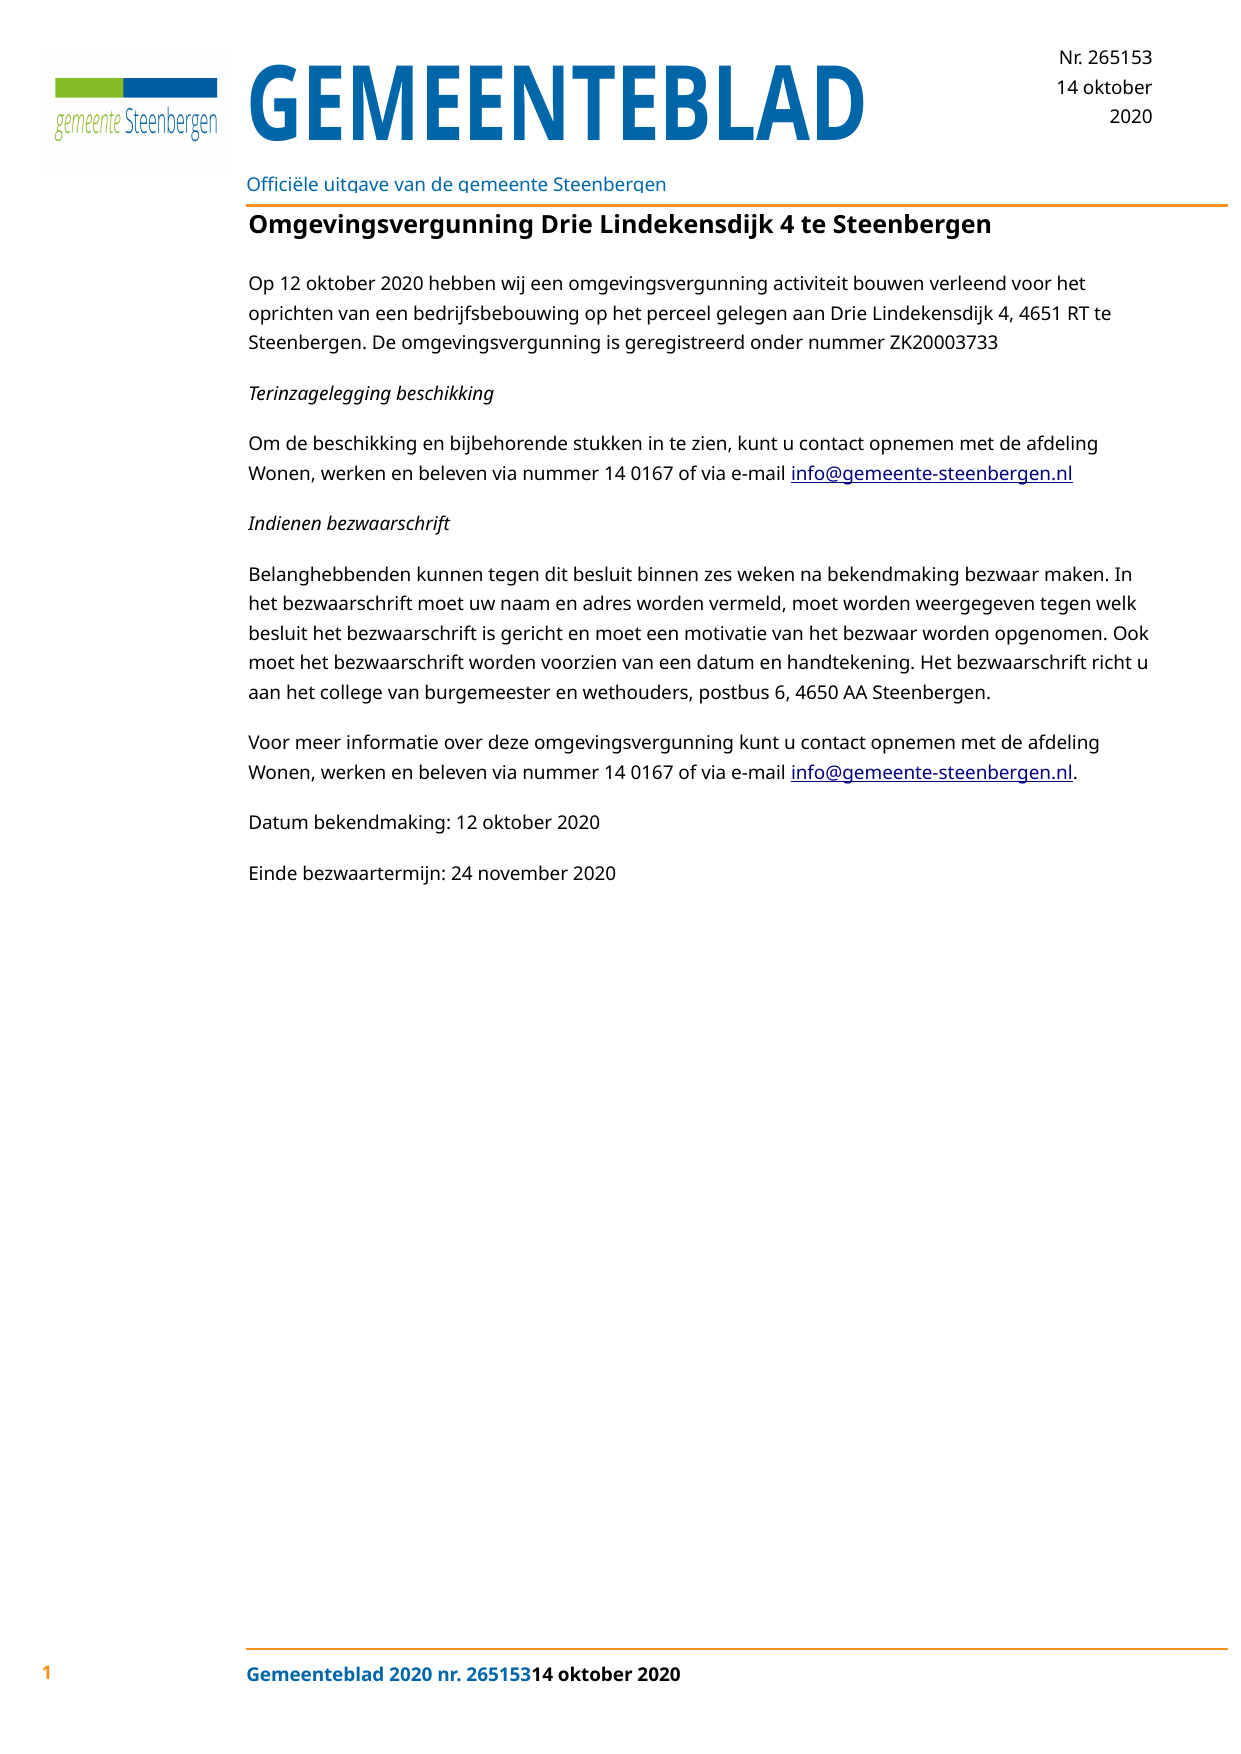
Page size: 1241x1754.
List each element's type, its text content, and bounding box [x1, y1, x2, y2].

text Op 12 oktober 2020 hebben wij een omgevingsvergunning activiteit bouwen verleend voor het oprichten van een bedrijfsbebouwing op het perceel gelegen aan Drie Lindekensdijk 4, 4651 RT te Steenbergen. De omgevingsvergunning is geregistreerd onder nummer ZK20003733 [248, 270, 1152, 355]
picture [41, 47, 231, 172]
text Datum bekendmaking: 12 oktober 2020 [248, 809, 1152, 835]
text Om de beschikking en bijbehorende stukken in te zien, kunt u contact opnemen met de afdeling Wonen, werken en beleven via nummer 14 0167 of via e-mail info@gemeente-steenbergen.nl [248, 430, 1152, 486]
text Voor meer informatie over deze omgevingsvergunning kunt u contact opnemen met de afdeling Wonen, werken en beleven via nummer 14 0167 of via e-mail info@gemeente-steenbergen.nl. [248, 729, 1152, 785]
text Omgevingsvergunning Drie Lindekensdijk 4 te Steenbergen [248, 207, 1152, 241]
text Einde bezwaartermijn: 24 november 2020 [248, 860, 1152, 886]
text Belanghebbenden kunnen tegen dit besluit binnen zes weken na bekendmaking bezwaar maken. In het bezwaarschrift moet uw naam en adres worden vermeld, moet worden weergegeven tegen welk besluit het bezwaarschrift is gericht en moet een motivatie van het bezwaar worden opgenomen. Ook moet het bezwaarschrift worden voorzien van een datum en handtekening. Het bezwaarschrift richt u aan het college van burgemeester en wethouders, postbus 6, 4650 AA Steenbergen. [248, 561, 1152, 705]
text Indienen bezwaarschrift [248, 510, 1152, 536]
text Terinzagelegging beschikking [248, 380, 1152, 406]
